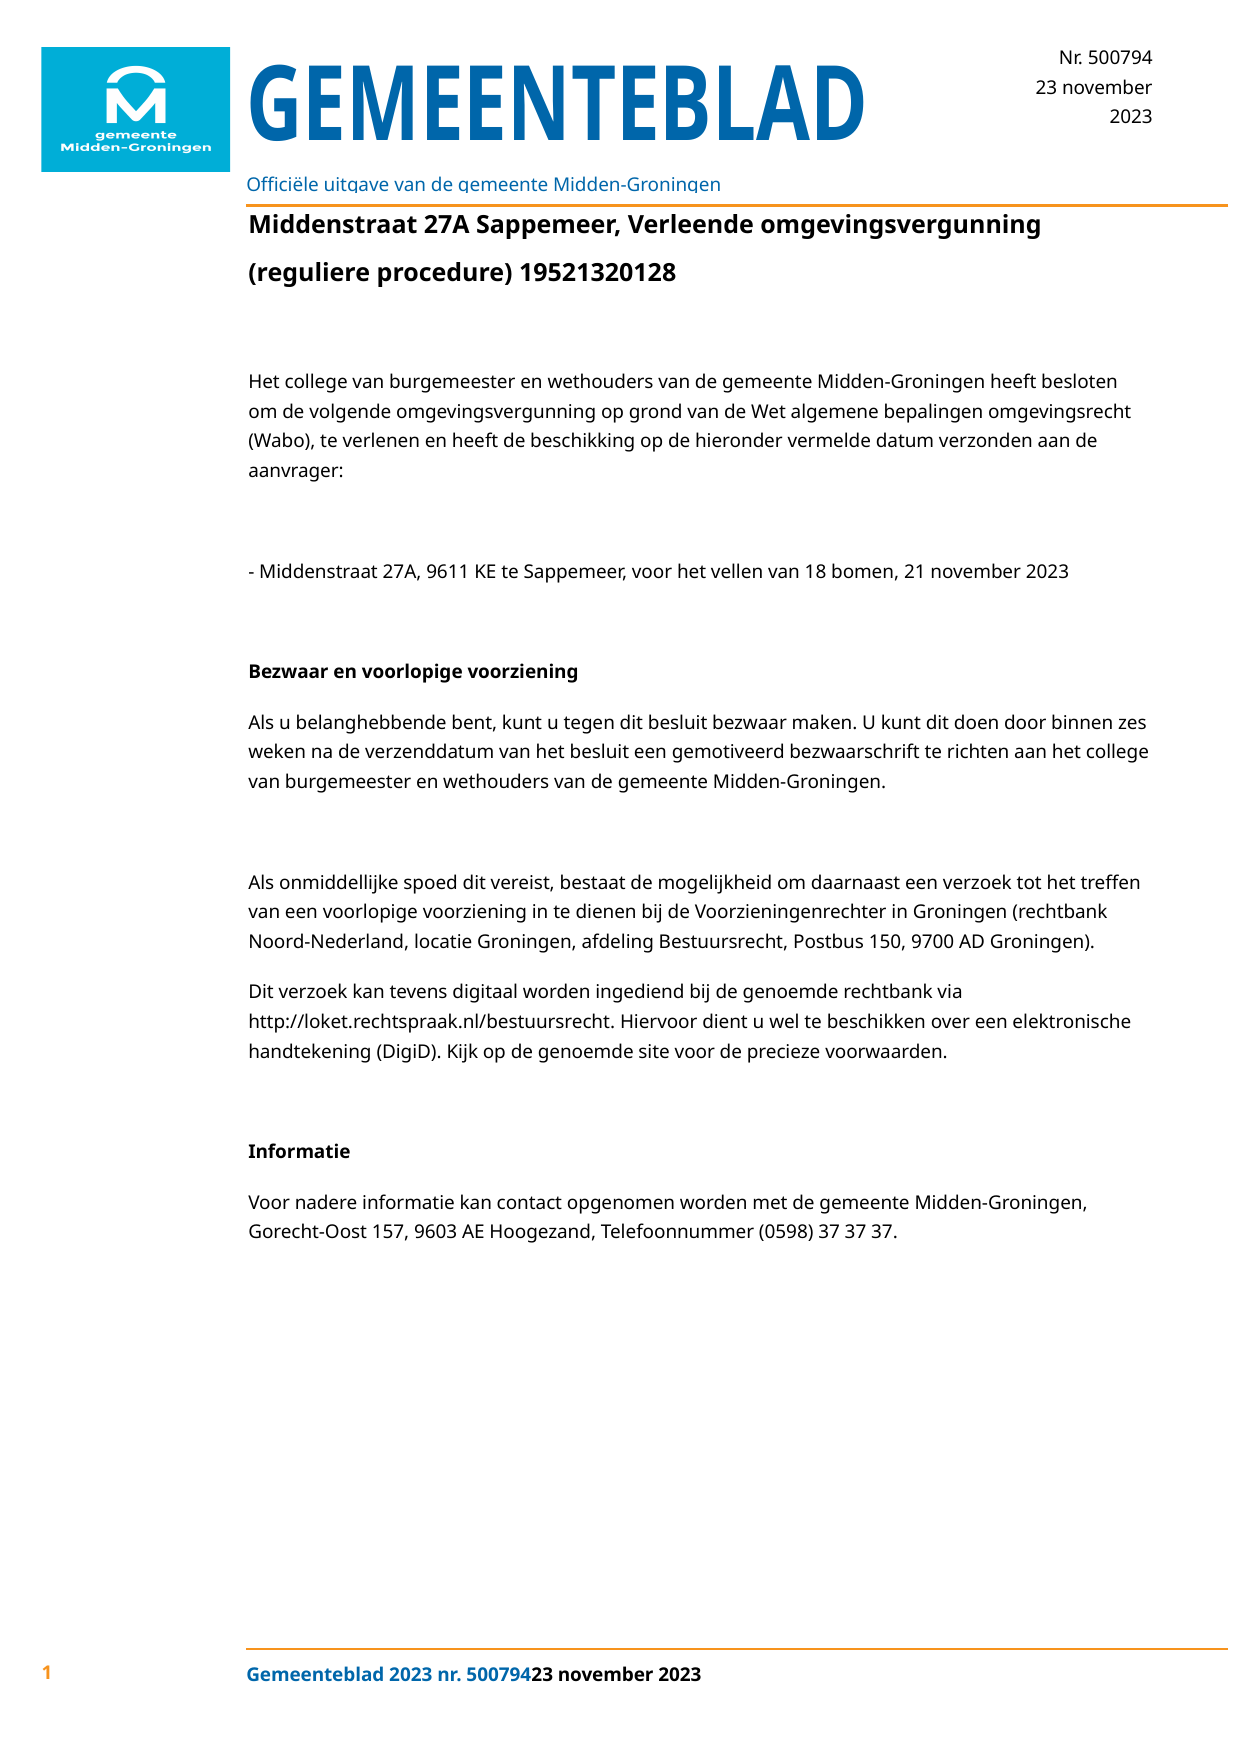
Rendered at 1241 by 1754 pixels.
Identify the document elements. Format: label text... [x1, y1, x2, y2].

text Middenstraat 27A Sappemeer, Verleende omgevingsvergunning (reguliere procedure) 19521320128 [248, 207, 1152, 288]
text Dit verzoek kan tevens digitaal worden ingediend bij de genoemde rechtbank via http://loket.rechtspraak.nl/bestuursrecht. Hiervoor dient u wel te beschikken over een elektronische handtekening (DigiD). Kijk op de genoemde site voor de precieze voorwaarden. [248, 979, 1152, 1064]
text - Middenstraat 27A, 9611 KE te Sappemeer, voor het vellen van 18 bomen, 21 november 2023 [248, 558, 1152, 584]
text Als u belanghebbende bent, kunt u tegen dit besluit bezwaar maken. U kunt dit doen door binnen zes weken na de verzenddatum van het besluit een gemotiveerd bezwaarschrift te richten aan het college van burgemeester en wethouders van de gemeente Midden-Groningen. [248, 709, 1152, 794]
text Bezwaar en voorlopige voorziening [248, 659, 1152, 684]
text Informatie [248, 1139, 1152, 1164]
text Voor nadere informatie kan contact opgenomen worden met de gemeente Midden-Groningen, Gorecht-Oost 157, 9603 AE Hoogezand, Telefoonnummer (0598) 37 37 37. [248, 1189, 1152, 1244]
picture [108, 66, 164, 82]
text Als onmiddellijke spoed dit vereist, bestaat de mogelijkheid om daarnaast een verzoek tot het treffen van een voorlopige voorziening in te dienen bij de Voorzieningenrechter in Groningen (rechtbank Noord-Nederland, locatie Groningen, afdeling Bestuursrecht, Postbus 150, 9700 AD Groningen). [248, 869, 1152, 954]
text Het college van burgemeester en wethouders van de gemeente Midden-Groningen heeft besloten om de volgende omgevingsvergunning op grond van de Wet algemene bepalingen omgevingsrecht (Wabo), te verlenen en heeft de beschikking op de hieronder vermelde datum verzonden aan de aanvrager: [248, 368, 1152, 483]
picture [107, 89, 165, 122]
picture [184, 146, 190, 153]
